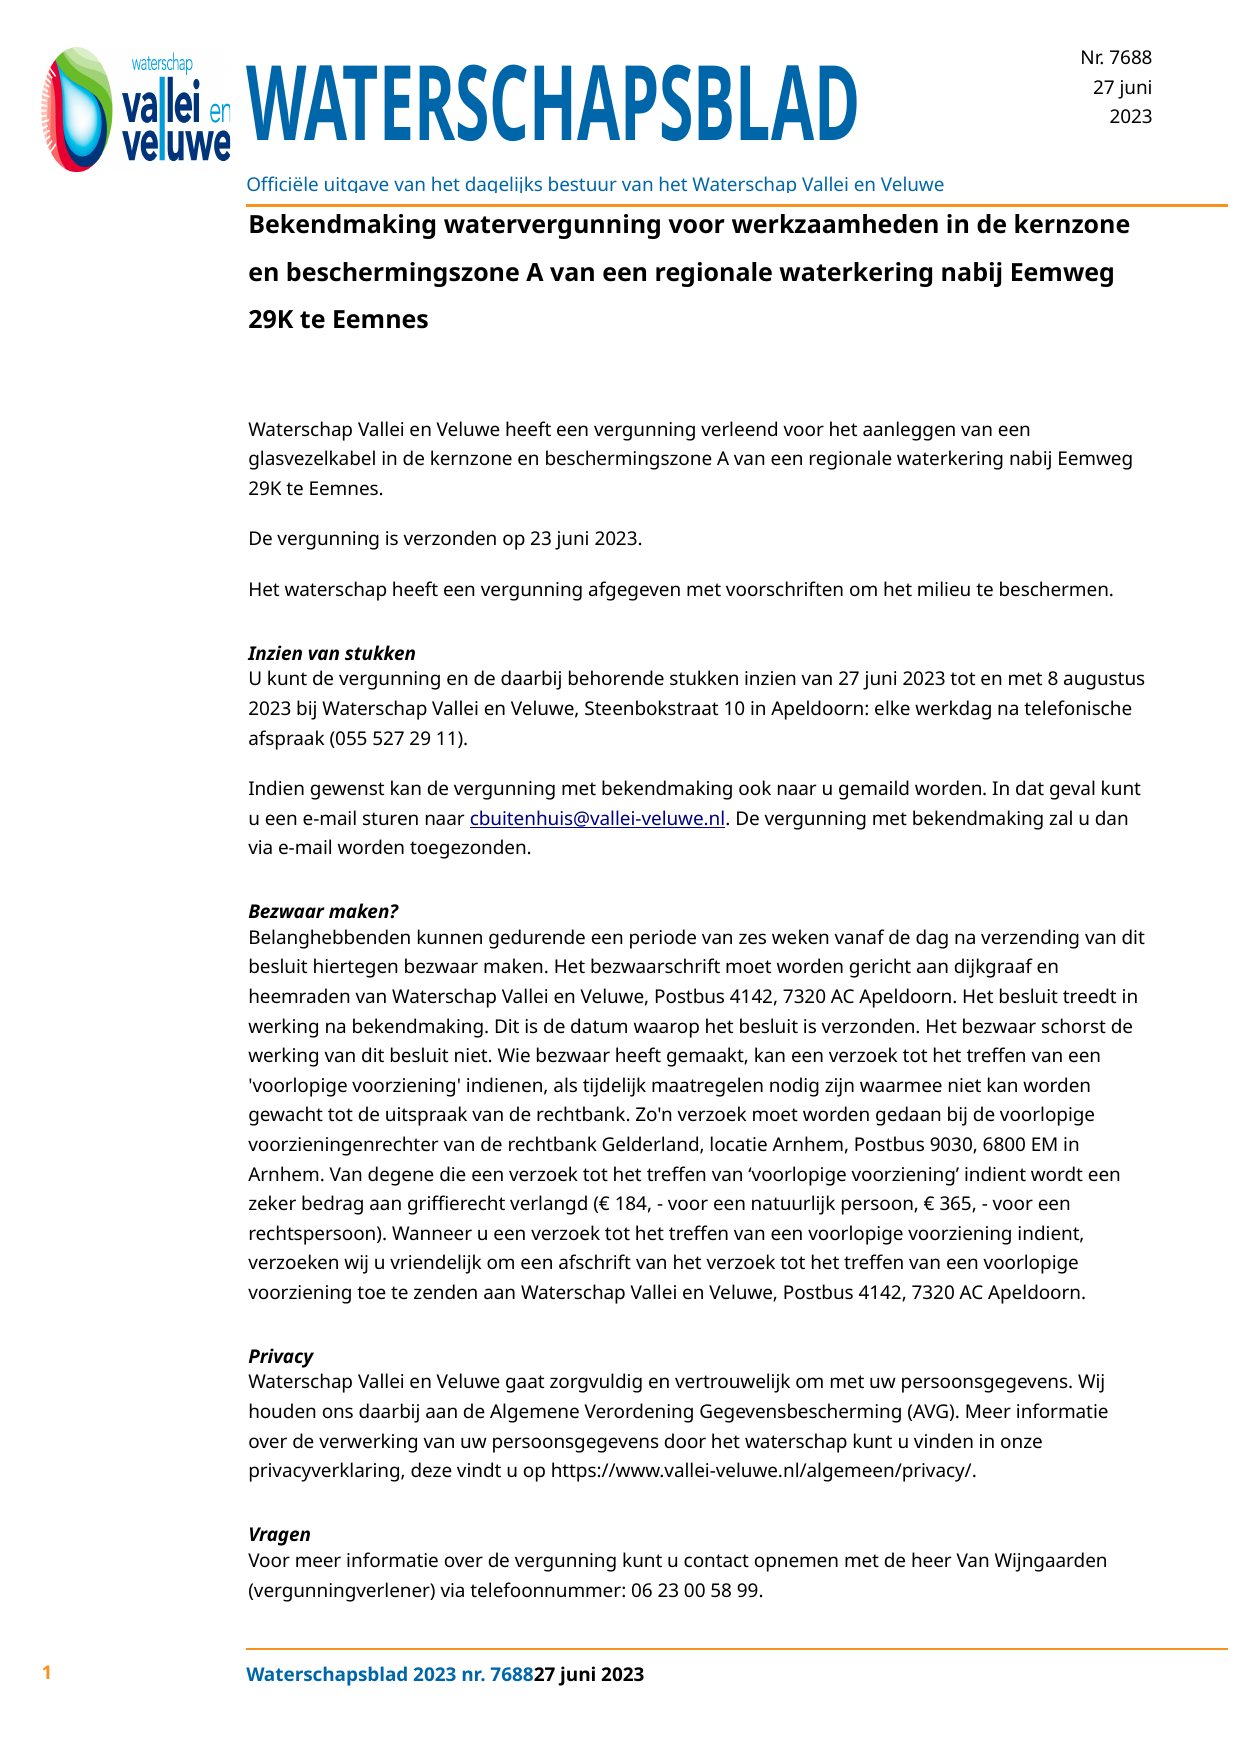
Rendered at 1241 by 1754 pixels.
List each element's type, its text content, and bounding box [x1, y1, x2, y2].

text De vergunning is verzonden op 23 juni 2023. [248, 526, 1152, 551]
text Vragen [248, 1521, 1152, 1547]
text U kunt de vergunning en de daarbij behorende stukken inzien van 27 juni 2023 tot en met 8 augustus 2023 bij Waterschap Vallei en Veluwe, Steenbokstraat 10 in Apeldoorn: elke werkdag na telefonische afspraak (055 527 29 11). [248, 666, 1152, 751]
text Bezwaar maken? [248, 898, 1152, 924]
picture [41, 47, 231, 172]
text Indien gewenst kan de vergunning met bekendmaking ook naar u gemaild worden. In dat geval kunt u een e-mail sturen naar cbuitenhuis@vallei-veluwe.nl. De vergunning met bekendmaking zal u dan via e-mail worden toegezonden. [248, 775, 1152, 860]
text Waterschap Vallei en Veluwe gaat zorgvuldig en vertrouwelijk om met uw persoonsgegevens. Wij houden ons daarbij aan de Algemene Verordening Gegevensbescherming (AVG). Meer informatie over de verwerking van uw persoonsgegevens door het waterschap kunt u vinden in onze privacyverklaring, deze vindt u op https://www.vallei-veluwe.nl/algemeen/privacy/. [248, 1369, 1152, 1483]
text Belanghebbenden kunnen gedurende een periode van zes weken vanaf de dag na verzending van dit besluit hiertegen bezwaar maken. Het bezwaarschrift moet worden gericht aan dijkgraaf en heemraden van Waterschap Vallei en Veluwe, Postbus 4142, 7320 AC Apeldoorn. Het besluit treedt in werking na bekendmaking. Dit is de datum waarop het besluit is verzonden. Het bezwaar schorst de werking van dit besluit niet. Wie bezwaar heeft gemaakt, kan een verzoek tot het treffen van een 'voorlopige voorziening' indienen, als tijdelijk maatregelen nodig zijn waarmee niet kan worden gewacht tot de uitspraak van de rechtbank. Zo'n verzoek moet worden gedaan bij de voorlopige voorzieningenrechter van de rechtbank Gelderland, locatie Arnhem, Postbus 9030, 6800 EM in Arnhem. Van degene die een verzoek tot het treffen van ‘voorlopige voorziening’ indient wordt een zeker bedrag aan griffierecht verlangd (€ 184, - voor een natuurlijk persoon, € 365, - voor een rechtspersoon). Wanneer u een verzoek tot het treffen van een voorlopige voorziening indient, verzoeken wij u vriendelijk om een afschrift van het verzoek tot het treffen van een voorlopige voorziening toe te zenden aan Waterschap Vallei en Veluwe, Postbus 4142, 7320 AC Apeldoorn. [248, 924, 1152, 1305]
text Het waterschap heeft een vergunning afgegeven met voorschriften om het milieu te beschermen. [248, 576, 1152, 602]
text Inzien van stukken [248, 640, 1152, 666]
text Bekendmaking watervergunning voor werkzaamheden in de kernzone en beschermingszone A van een regionale waterkering nabij Eemweg 29K te Eemnes [248, 207, 1152, 336]
text Privacy [248, 1343, 1152, 1369]
text Voor meer informatie over de vergunning kunt u contact opnemen met de heer Van Wijngaarden (vergunningverlener) via telefoonnummer: 06 23 00 58 99. [248, 1547, 1152, 1602]
text Waterschap Vallei en Veluwe heeft een vergunning verleend voor het aanleggen van een glasvezelkabel in de kernzone en beschermingszone A van een regionale waterkering nabij Eemweg 29K te Eemnes. [248, 416, 1152, 501]
